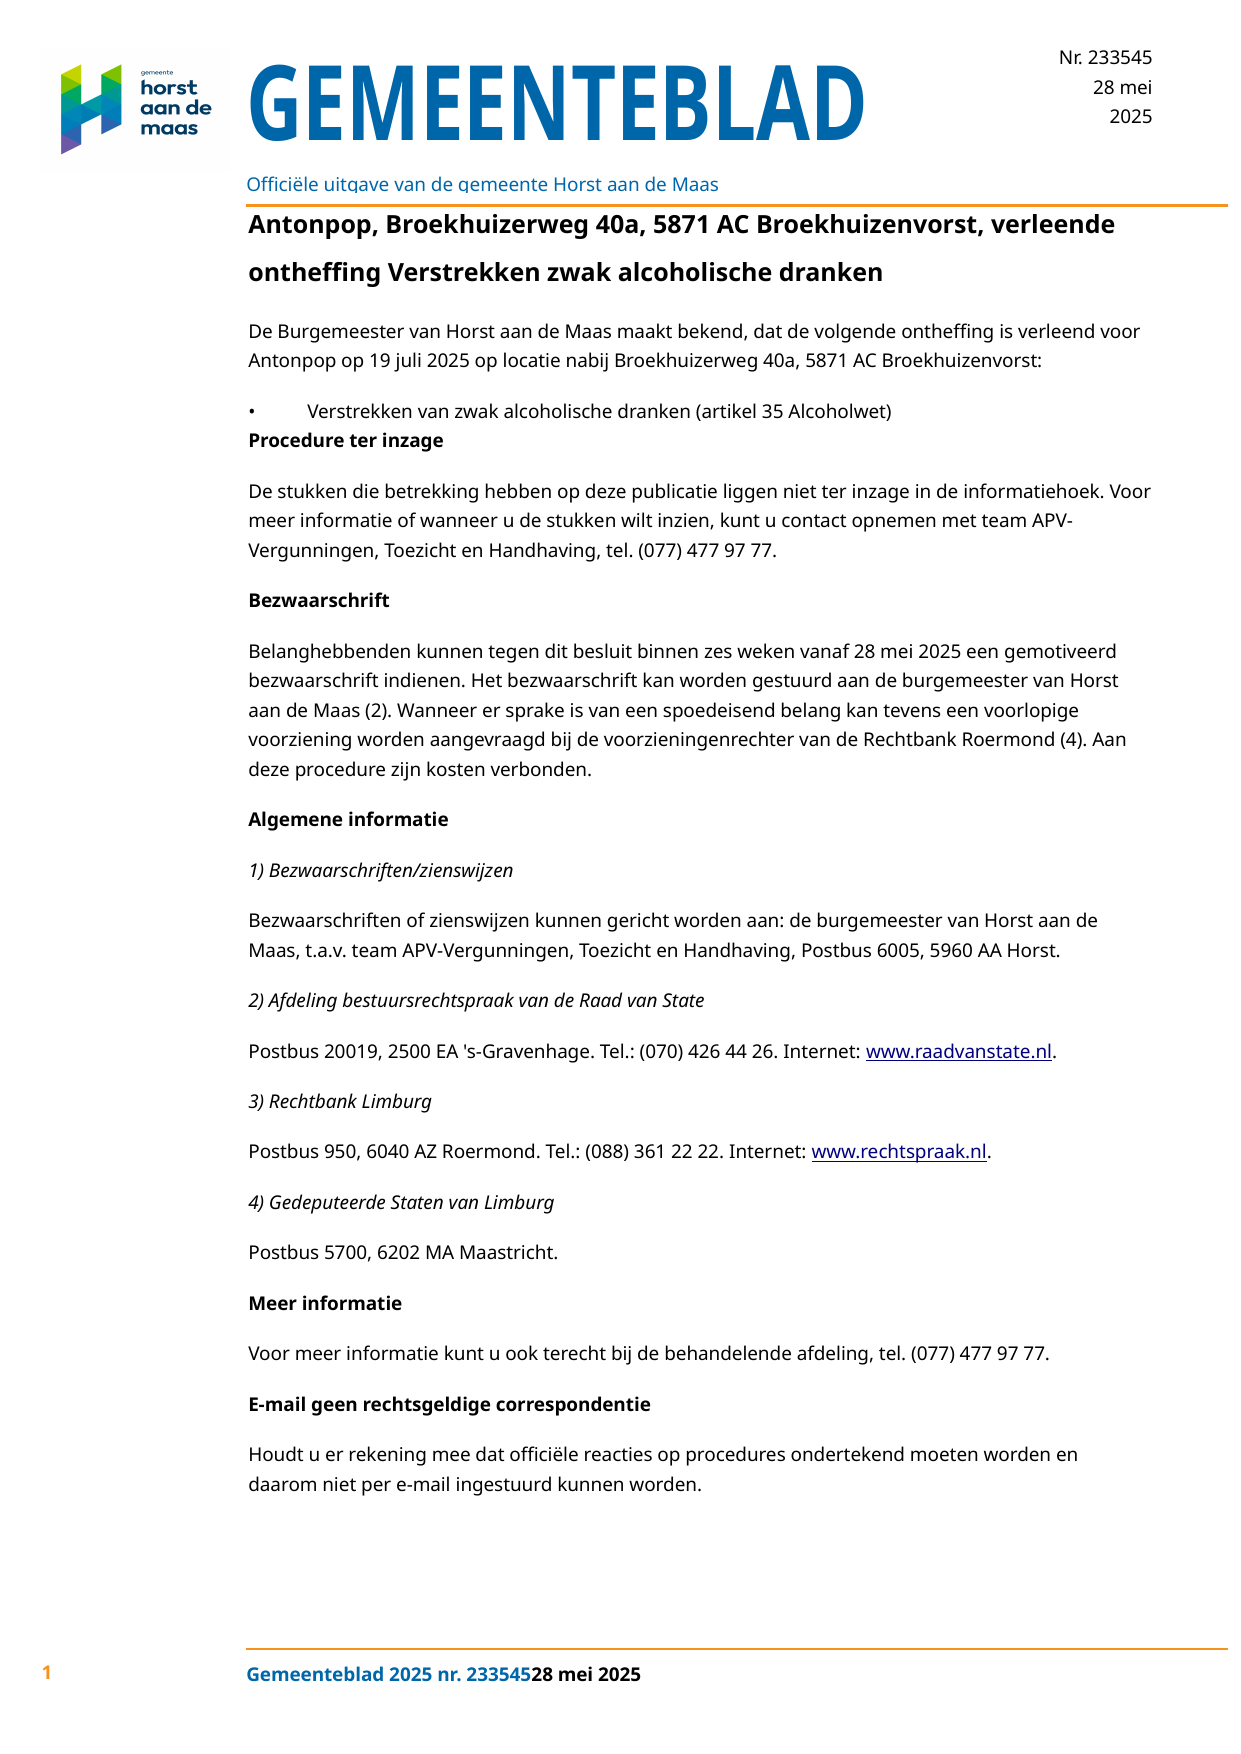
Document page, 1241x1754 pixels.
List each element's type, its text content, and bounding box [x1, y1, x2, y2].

text Postbus 5700, 6202 MA Maastricht. [248, 1239, 1152, 1265]
text Postbus 950, 6040 AZ Roermond. Tel.: (088) 361 22 22. Internet: www.rechtspraak.nl. [248, 1139, 1152, 1164]
text Bezwaarschrift [248, 587, 1152, 613]
text De Burgemeester van Horst aan de Maas maakt bekend, dat de volgende ontheffing is verleend voor Antonpop op 19 juli 2025 op locatie nabij Broekhuizerweg 40a, 5871 AC Broekhuizenvorst: [248, 318, 1152, 373]
text Belanghebbenden kunnen tegen dit besluit binnen zes weken vanaf 28 mei 2025 een gemotiveerd bezwaarschrift indienen. Het bezwaarschrift kan worden gestuurd aan de burgemeester van Horst aan de Maas (2). Wanneer er sprake is van een spoedeisend belang kan tevens een voorlopige voorziening worden aangevraagd bij de voorzieningenrechter van de Rechtbank Roermond (4). Aan deze procedure zijn kosten verbonden. [248, 638, 1152, 782]
picture [41, 47, 231, 172]
text Algemene informatie [248, 807, 1152, 832]
text Houdt u er rekening mee dat officiële reacties op procedures ondertekend moeten worden en daarom niet per e-mail ingestuurd kunnen worden. [248, 1441, 1152, 1497]
text 3) Rechtbank Limburg [248, 1088, 1152, 1114]
text 2) Afdeling bestuursrechtspraak van de Raad van State [248, 987, 1152, 1013]
text 4) Gedeputeerde Staten van Limburg [248, 1189, 1152, 1215]
text De stukken die betrekking hebben op deze publicatie liggen niet ter inzage in de informatiehoek. Voor meer informatie of wanneer u de stukken wilt inzien, kunt u contact opnemen met team APV-Vergunningen, Toezicht en Handhaving, tel. (077) 477 97 77. [248, 478, 1152, 563]
text 1) Bezwaarschriften/zienswijzen [248, 857, 1152, 883]
list Verstrekken van zwak alcoholische dranken (artikel 35 Alcoholwet) [248, 398, 1152, 424]
text Postbus 20019, 2500 EA 's-Gravenhage. Tel.: (070) 426 44 26. Internet: www.raadvanstate.nl. [248, 1038, 1152, 1064]
text E-mail geen rechtsgeldige correspondentie [248, 1391, 1152, 1417]
text Procedure ter inzage [248, 427, 1152, 453]
text Voor meer informatie kunt u ook terecht bij de behandelende afdeling, tel. (077) 477 97 77. [248, 1340, 1152, 1366]
text Antonpop, Broekhuizerweg 40a, 5871 AC Broekhuizenvorst, verleende ontheffing Verstrekken zwak alcoholische dranken [248, 207, 1152, 288]
text Bezwaarschriften of zienswijzen kunnen gericht worden aan: de burgemeester van Horst aan de Maas, t.a.v. team APV-Vergunningen, Toezicht en Handhaving, Postbus 6005, 5960 AA Horst. [248, 907, 1152, 963]
text Meer informatie [248, 1290, 1152, 1316]
